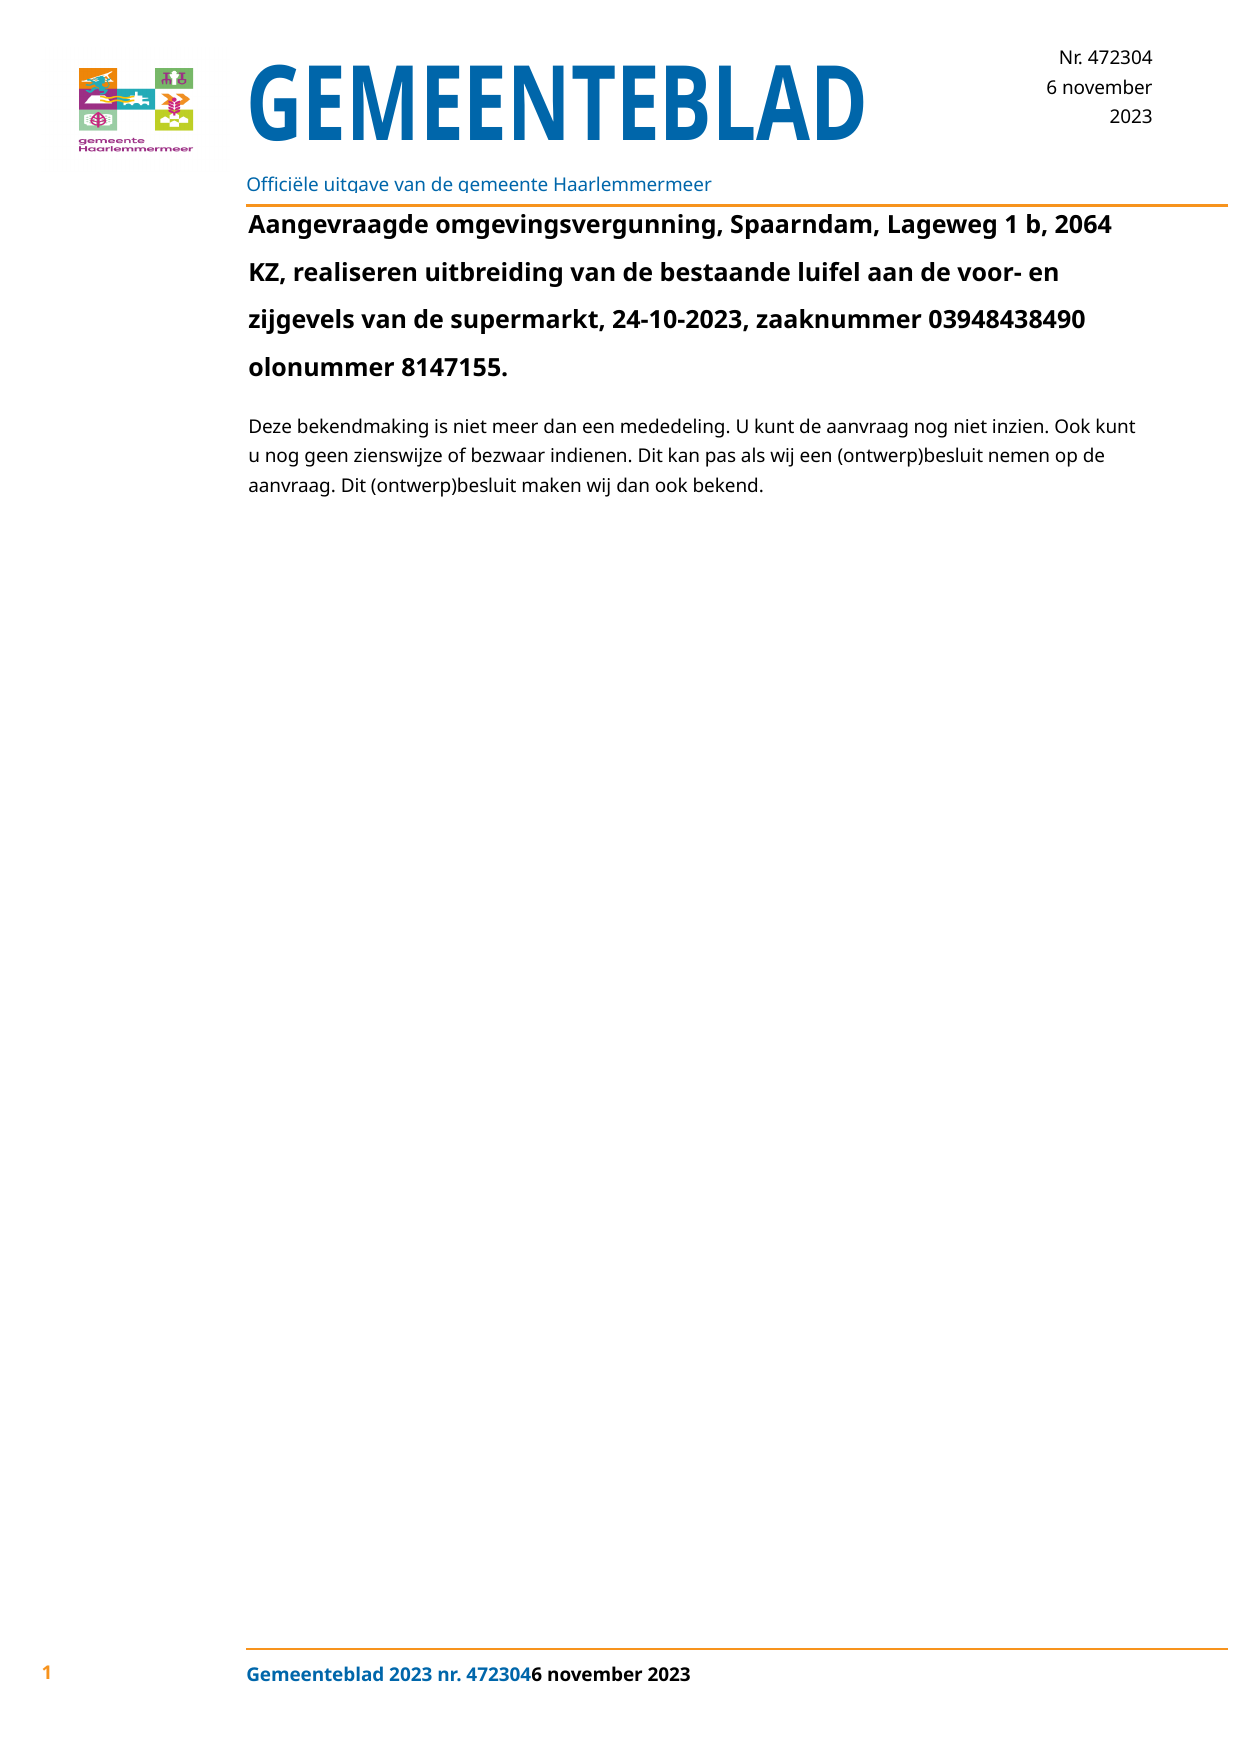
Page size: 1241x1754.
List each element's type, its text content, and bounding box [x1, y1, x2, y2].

text Deze bekendmaking is niet meer dan een mededeling. U kunt de aanvraag nog niet inzien. Ook kunt u nog geen zienswijze of bezwaar indienen. Dit kan pas als wij een (ontwerp)besluit nemen op de aanvraag. Dit (ontwerp)besluit maken wij dan ook bekend. [248, 413, 1152, 498]
picture [41, 47, 231, 172]
text Aangevraagde omgevingsvergunning, Spaarndam, Lageweg 1 b, 2064 KZ, realiseren uitbreiding van de bestaande luifel aan de voor- en zijgevels van de supermarkt, 24-10-2023, zaaknummer 03948438490 olonummer 8147155. [248, 207, 1152, 384]
